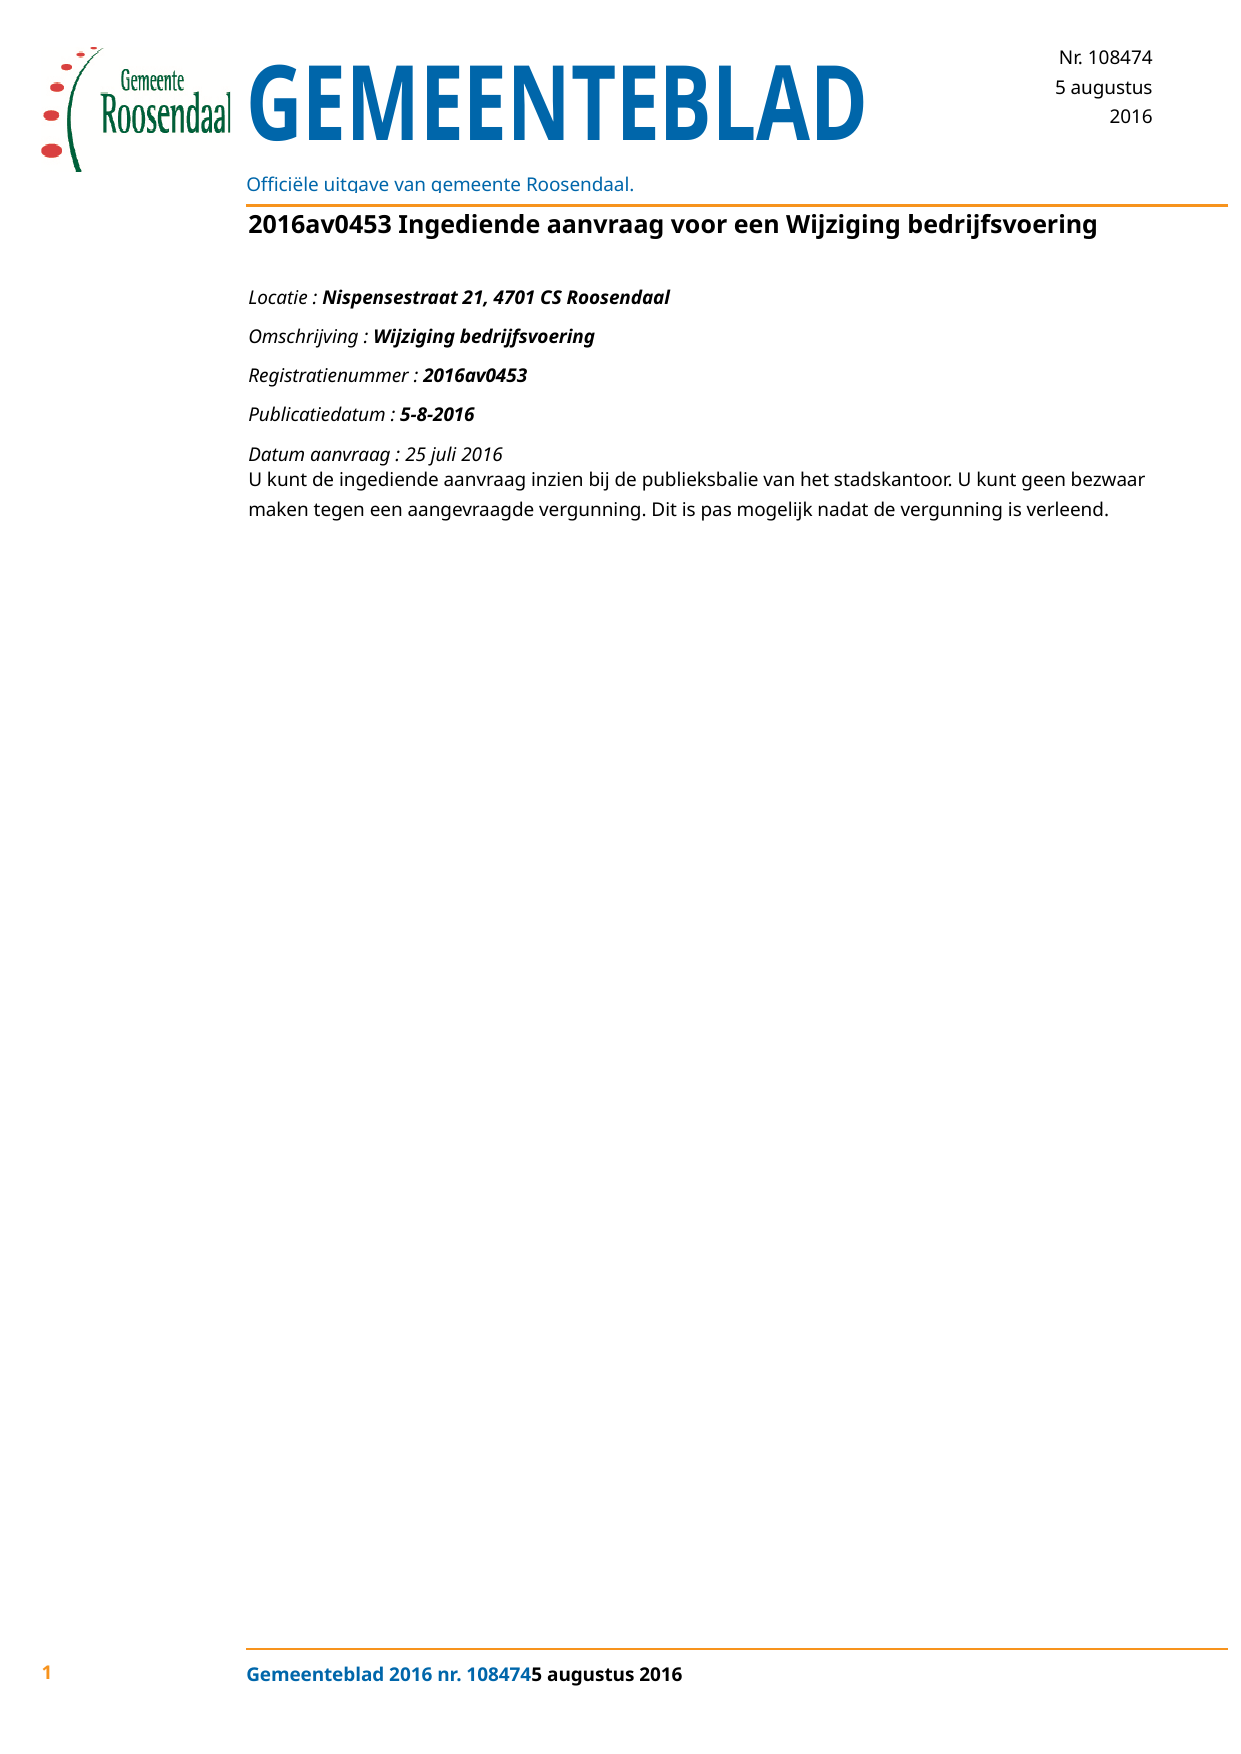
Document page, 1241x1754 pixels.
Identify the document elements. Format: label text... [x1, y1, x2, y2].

text Locatie : Nispensestraat 21, 4701 CS Roosendaal [248, 284, 1152, 309]
picture [41, 47, 231, 172]
text Publicatiedatum : 5-8-2016 [248, 402, 1152, 427]
text Omschrijving : Wijziging bedrijfsvoering [248, 323, 1152, 349]
text Registratienummer : 2016av0453 [248, 362, 1152, 388]
text 2016av0453 Ingediende aanvraag voor een Wijziging bedrijfsvoering [248, 207, 1152, 241]
text U kunt de ingediende aanvraag inzien bij de publieksbalie van het stadskantoor. U kunt geen bezwaar maken tegen een aangevraagde vergunning. Dit is pas mogelijk nadat de vergunning is verleend. [248, 467, 1152, 522]
text Datum aanvraag : 25 juli 2016 [248, 441, 1152, 467]
